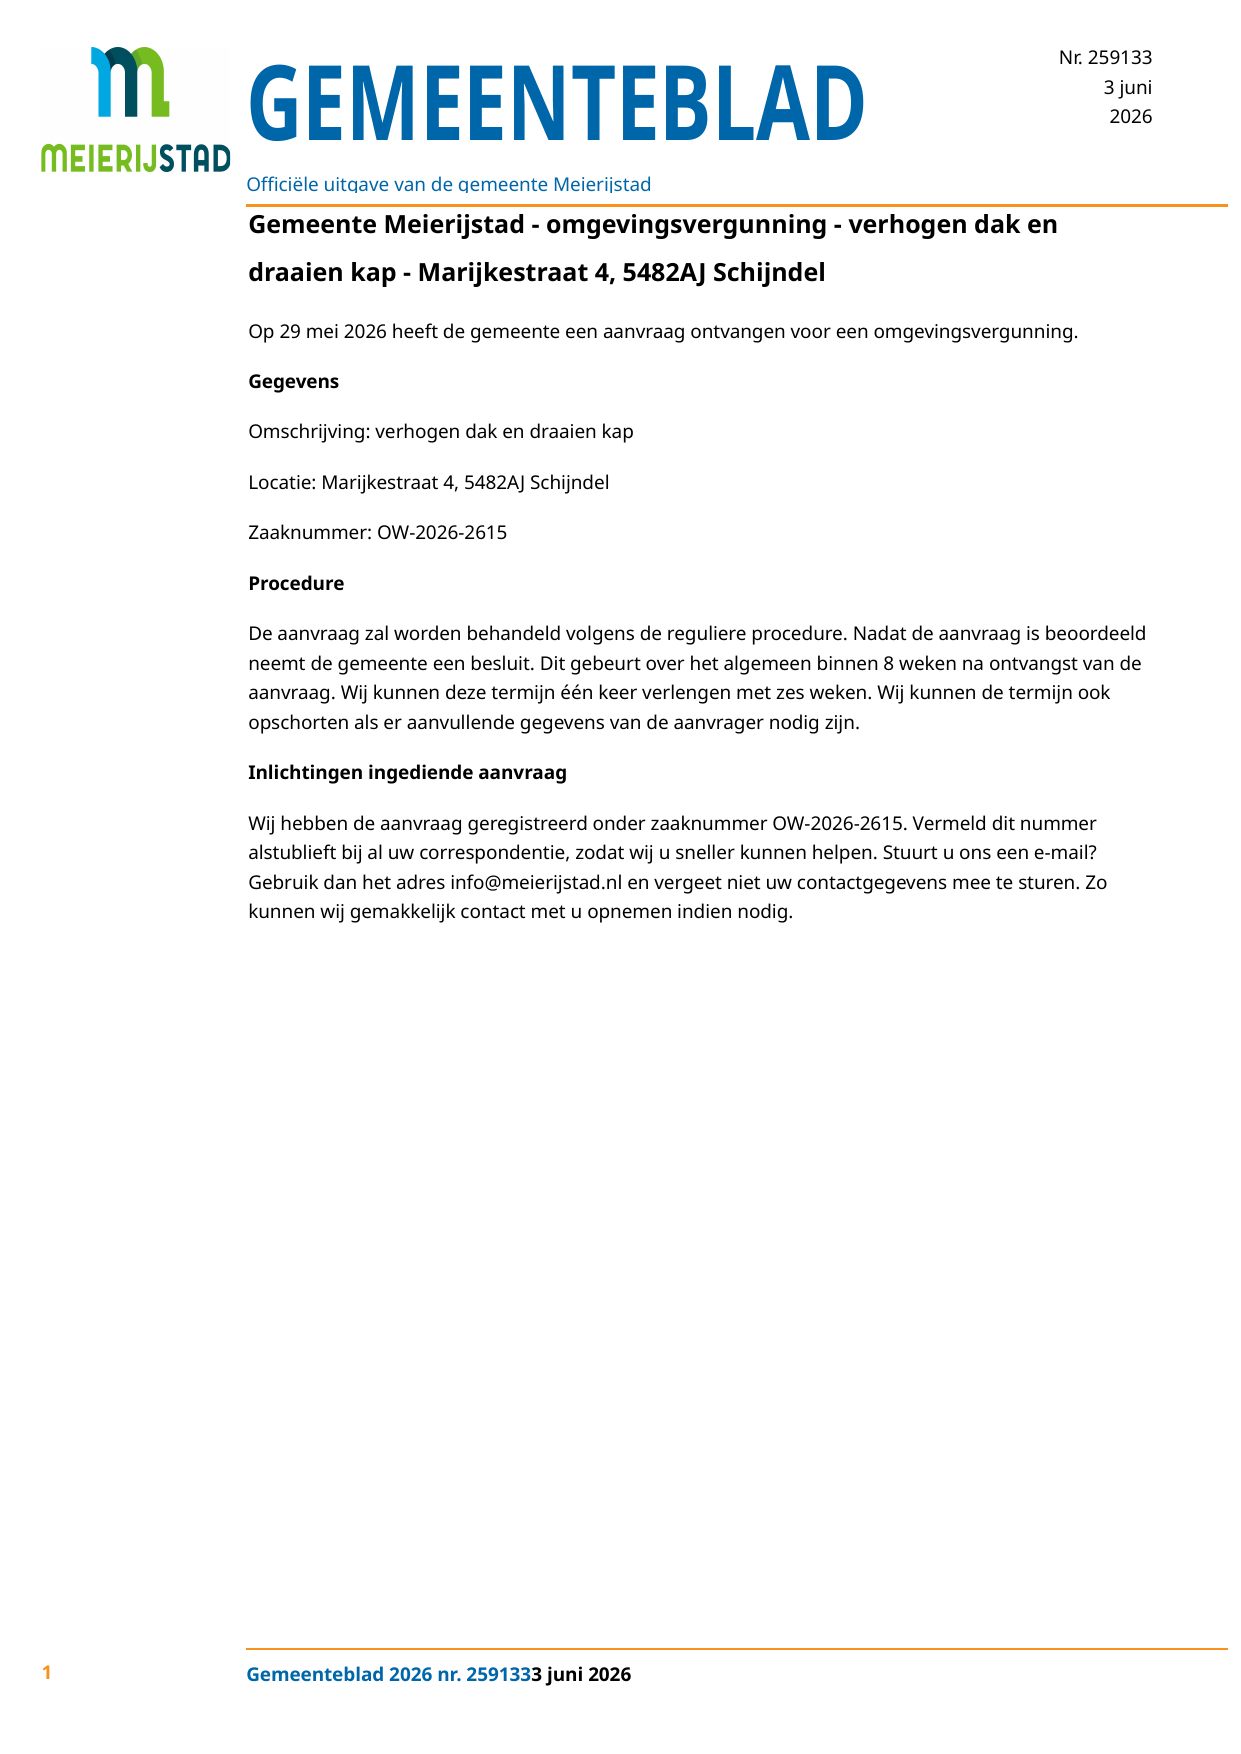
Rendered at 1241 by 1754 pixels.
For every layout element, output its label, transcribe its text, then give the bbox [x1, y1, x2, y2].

text Gemeente Meierijstad - omgevingsvergunning - verhogen dak en draaien kap - Marijkestraat 4, 5482AJ Schijndel [248, 207, 1152, 288]
picture [41, 47, 231, 172]
text Zaaknummer: OW-2026-2615 [248, 519, 1152, 545]
text Gegevens [248, 368, 1152, 394]
text Inlichtingen ingediende aanvraag [248, 759, 1152, 785]
text De aanvraag zal worden behandeld volgens de reguliere procedure. Nadat de aanvraag is beoordeeld neemt de gemeente een besluit. Dit gebeurt over het algemeen binnen 8 weken na ontvangst van de aanvraag. Wij kunnen deze termijn één keer verlengen met zes weken. Wij kunnen de termijn ook opschorten als er aanvullende gegevens van de aanvrager nodig zijn. [248, 620, 1152, 735]
text Procedure [248, 570, 1152, 596]
text Locatie: Marijkestraat 4, 5482AJ Schijndel [248, 469, 1152, 495]
text Omschrijving: verhogen dak en draaien kap [248, 419, 1152, 444]
text Op 29 mei 2026 heeft de gemeente een aanvraag ontvangen voor een omgevingsvergunning. [248, 318, 1152, 344]
text Wij hebben de aanvraag geregistreerd onder zaaknummer OW-2026-2615. Vermeld dit nummer alstublieft bij al uw correspondentie, zodat wij u sneller kunnen helpen. Stuurt u ons een e-mail? Gebruik dan het adres info@meierijstad.nl en vergeet niet uw contactgegevens mee te sturen. Zo kunnen wij gemakkelijk contact met u opnemen indien nodig. [248, 810, 1152, 924]
